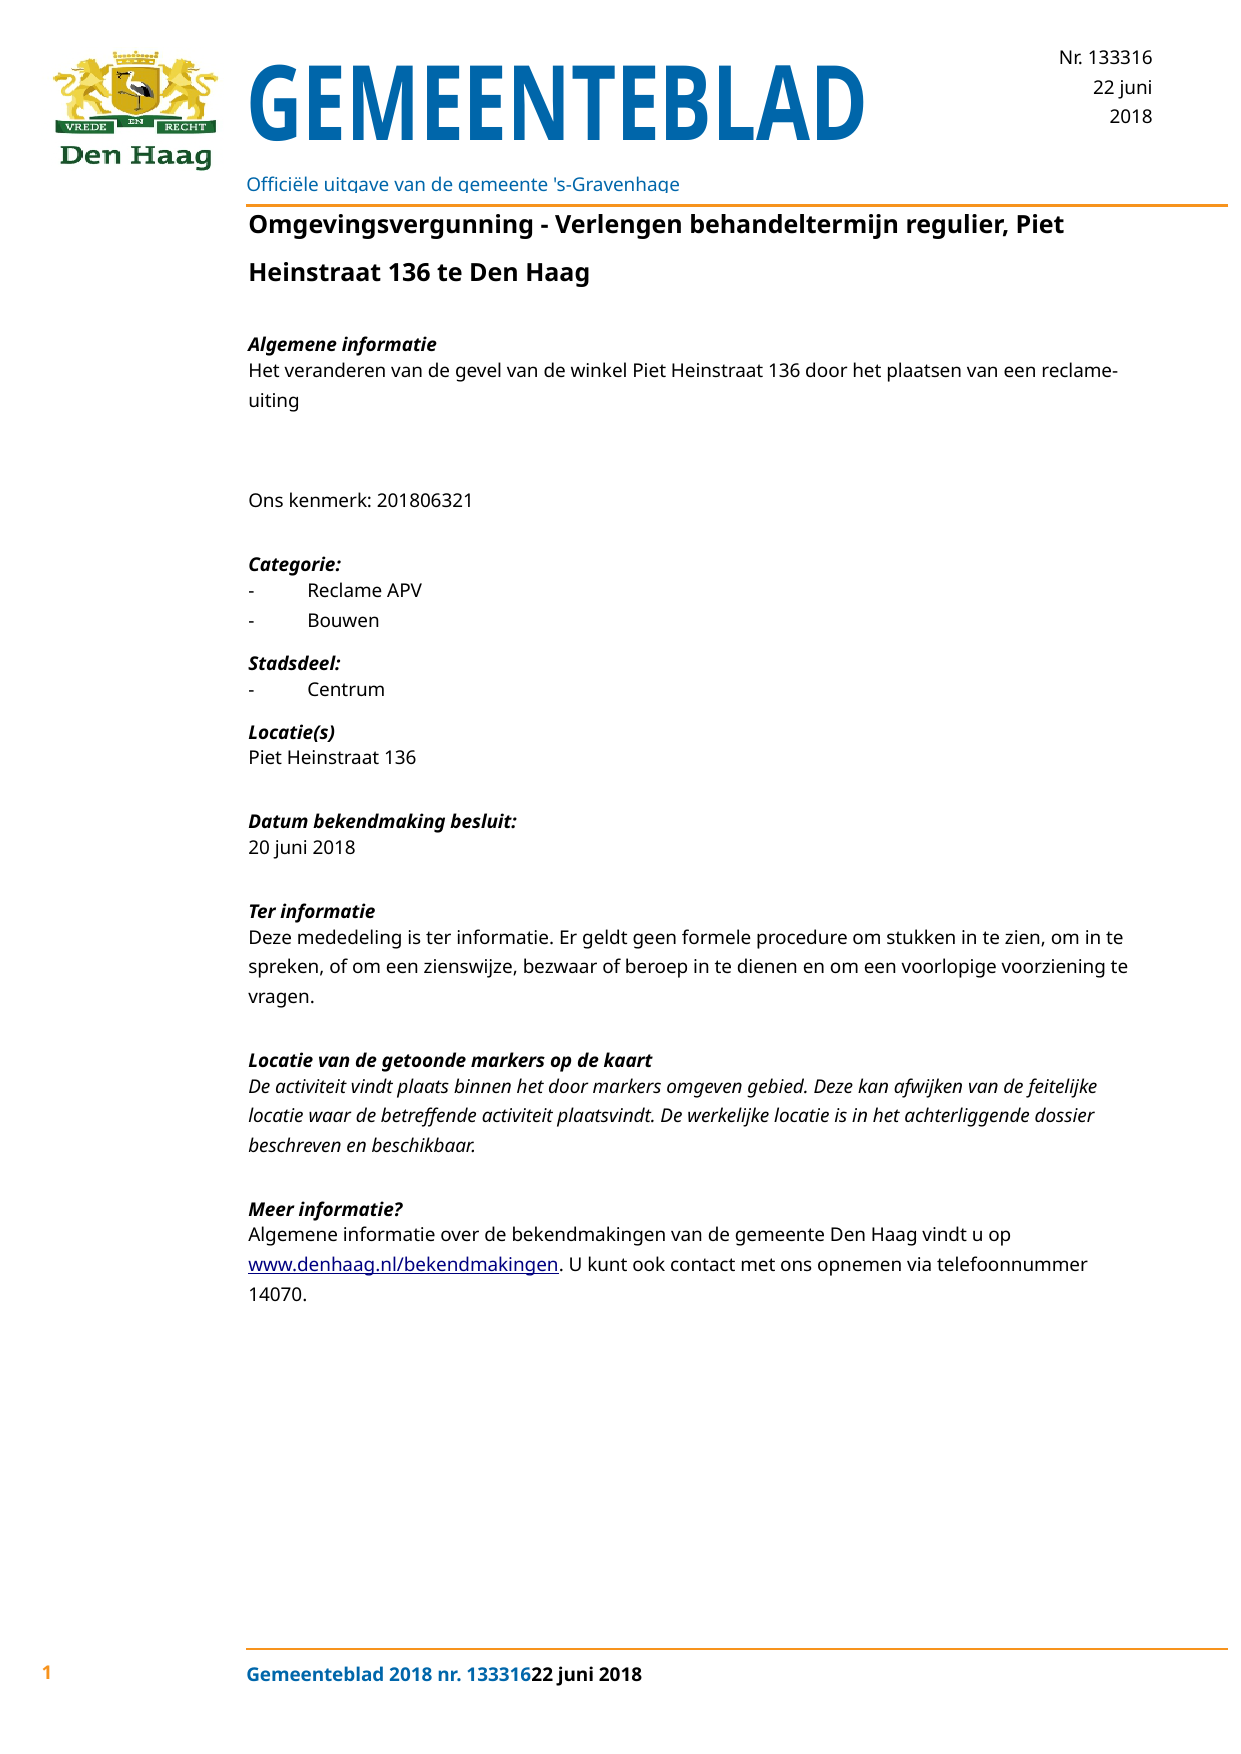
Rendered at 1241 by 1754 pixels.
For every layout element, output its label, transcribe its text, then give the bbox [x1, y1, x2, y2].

text Deze mededeling is ter informatie. Er geldt geen formele procedure om stukken in te zien, om in te spreken, of om een zienswijze, bezwaar of beroep in te dienen en om een voorlopige voorziening te vragen. [248, 924, 1152, 1009]
picture [41, 47, 231, 172]
list Reclame APV [248, 577, 1152, 603]
text Algemene informatie over de bekendmakingen van de gemeente Den Haag vindt u op www.denhaag.nl/bekendmakingen. U kunt ook contact met ons opnemen via telefoonnummer 14070. [248, 1222, 1152, 1307]
text Het veranderen van de gevel van de winkel Piet Heinstraat 136 door het plaatsen van een reclame-uiting [248, 357, 1152, 412]
text Ter informatie [248, 898, 1152, 924]
text Locatie van de getoonde markers op de kaart [248, 1047, 1152, 1073]
text Locatie(s) [248, 719, 1152, 744]
text Meer informatie? [248, 1196, 1152, 1222]
text Algemene informatie [248, 331, 1152, 357]
text De activiteit vindt plaats binnen het door markers omgeven gebied. Deze kan afwijken van de feitelijke locatie waar de betreffende activiteit plaatsvindt. De werkelijke locatie is in het achterliggende dossier beschreven en beschikbaar. [248, 1073, 1152, 1158]
text Omgevingsvergunning - Verlengen behandeltermijn regulier, Piet Heinstraat 136 te Den Haag [248, 207, 1152, 288]
text Piet Heinstraat 136 [248, 744, 1152, 770]
text Ons kenmerk: 201806321 [248, 488, 1152, 513]
list Centrum [248, 676, 1152, 701]
list Bouwen [248, 607, 1152, 633]
text Categorie: [248, 552, 1152, 577]
text 20 juni 2018 [248, 834, 1152, 860]
text Datum bekendmaking besluit: [248, 808, 1152, 834]
text Stadsdeel: [248, 650, 1152, 676]
